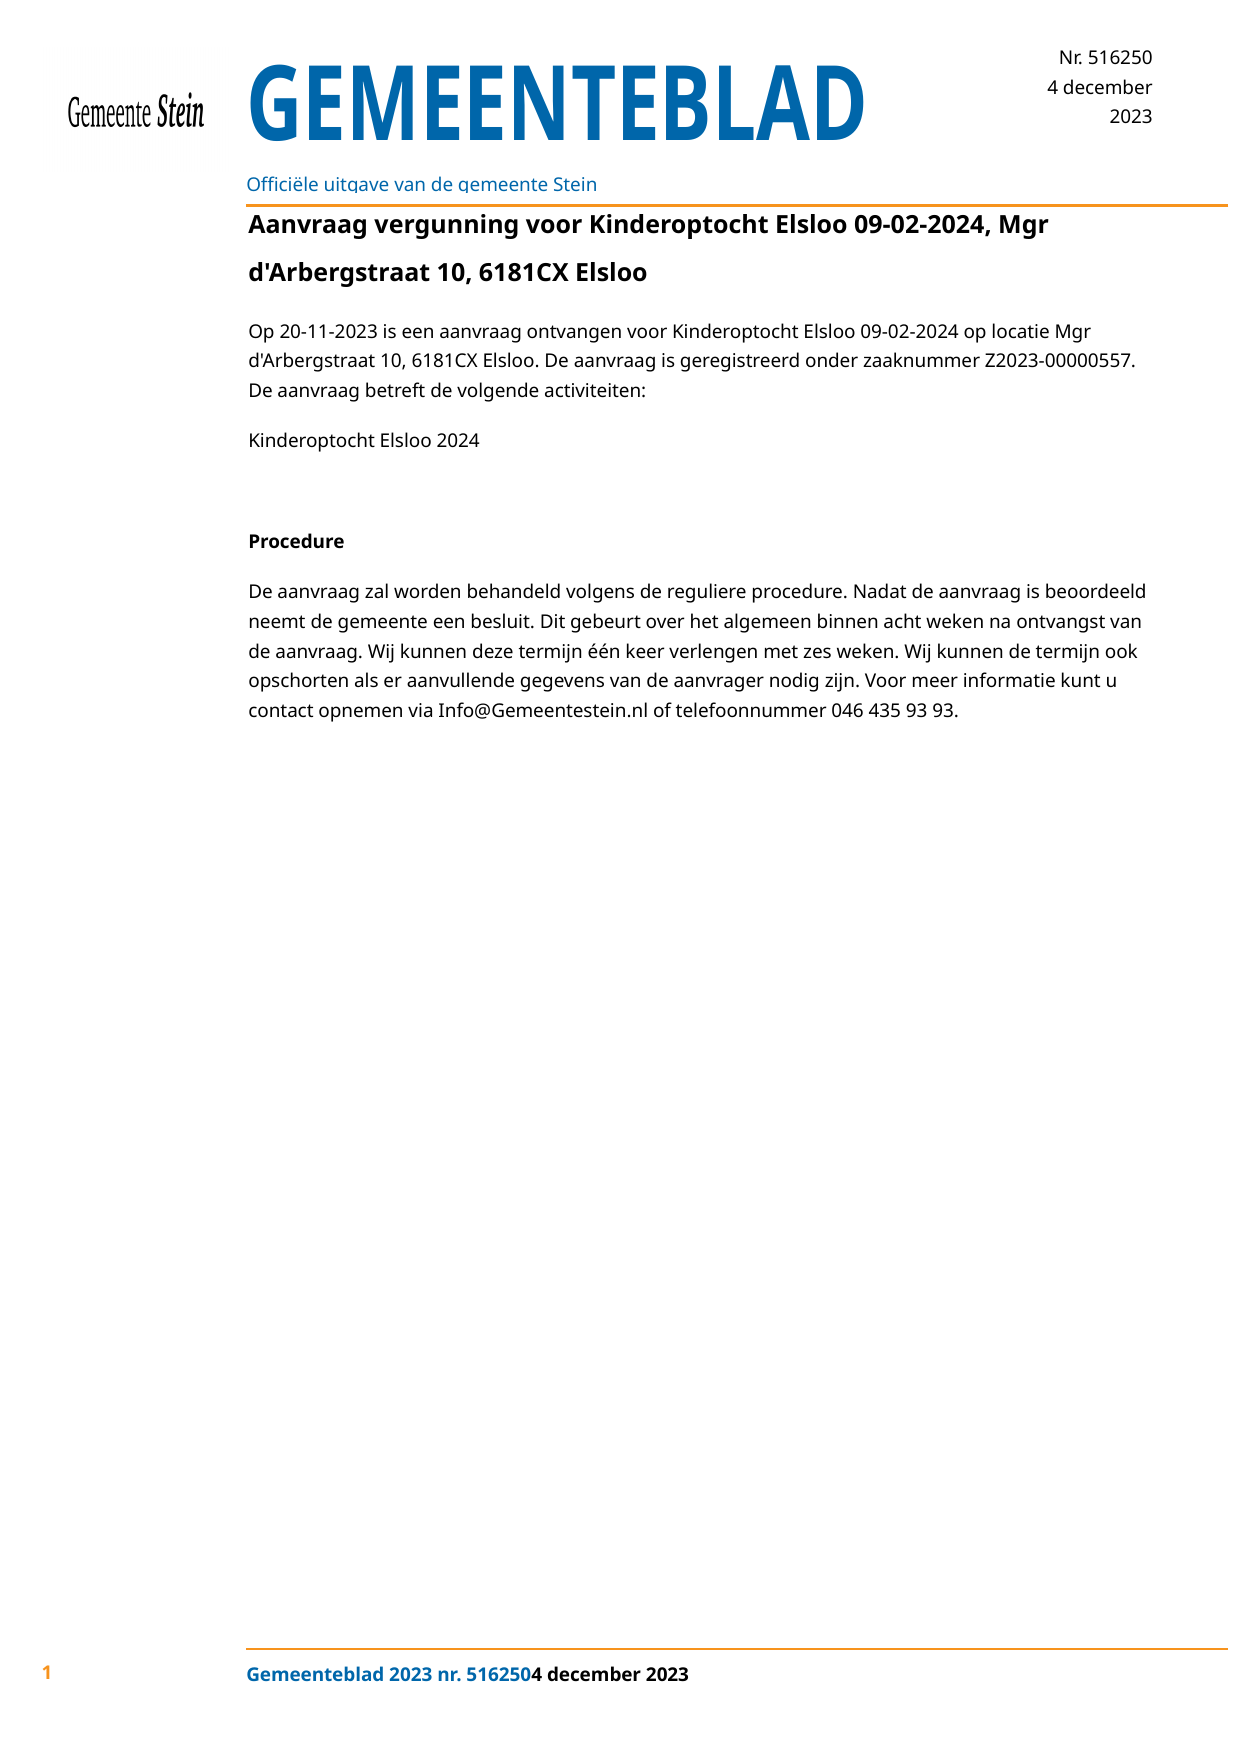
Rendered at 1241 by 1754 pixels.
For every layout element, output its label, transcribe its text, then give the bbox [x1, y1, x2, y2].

text Op 20-11-2023 is een aanvraag ontvangen voor Kinderoptocht Elsloo 09-02-2024 op locatie Mgr d'Arbergstraat 10, 6181CX Elsloo. De aanvraag is geregistreerd onder zaaknummer Z2023-00000557. De aanvraag betreft de volgende activiteiten: [248, 318, 1152, 403]
text Kinderoptocht Elsloo 2024 [248, 427, 1152, 453]
text De aanvraag zal worden behandeld volgens de reguliere procedure. Nadat de aanvraag is beoordeeld neemt de gemeente een besluit. Dit gebeurt over het algemeen binnen acht weken na ontvangst van de aanvraag. Wij kunnen deze termijn één keer verlengen met zes weken. Wij kunnen de termijn ook opschorten als er aanvullende gegevens van de aanvrager nodig zijn. Voor meer informatie kunt u contact opnemen via Info@Gemeentestein.nl of telefoonnummer 046 435 93 93. [248, 579, 1152, 723]
text Aanvraag vergunning voor Kinderoptocht Elsloo 09-02-2024, Mgr d'Arbergstraat 10, 6181CX Elsloo [248, 207, 1152, 288]
text Procedure [248, 528, 1152, 554]
picture [41, 47, 231, 172]
